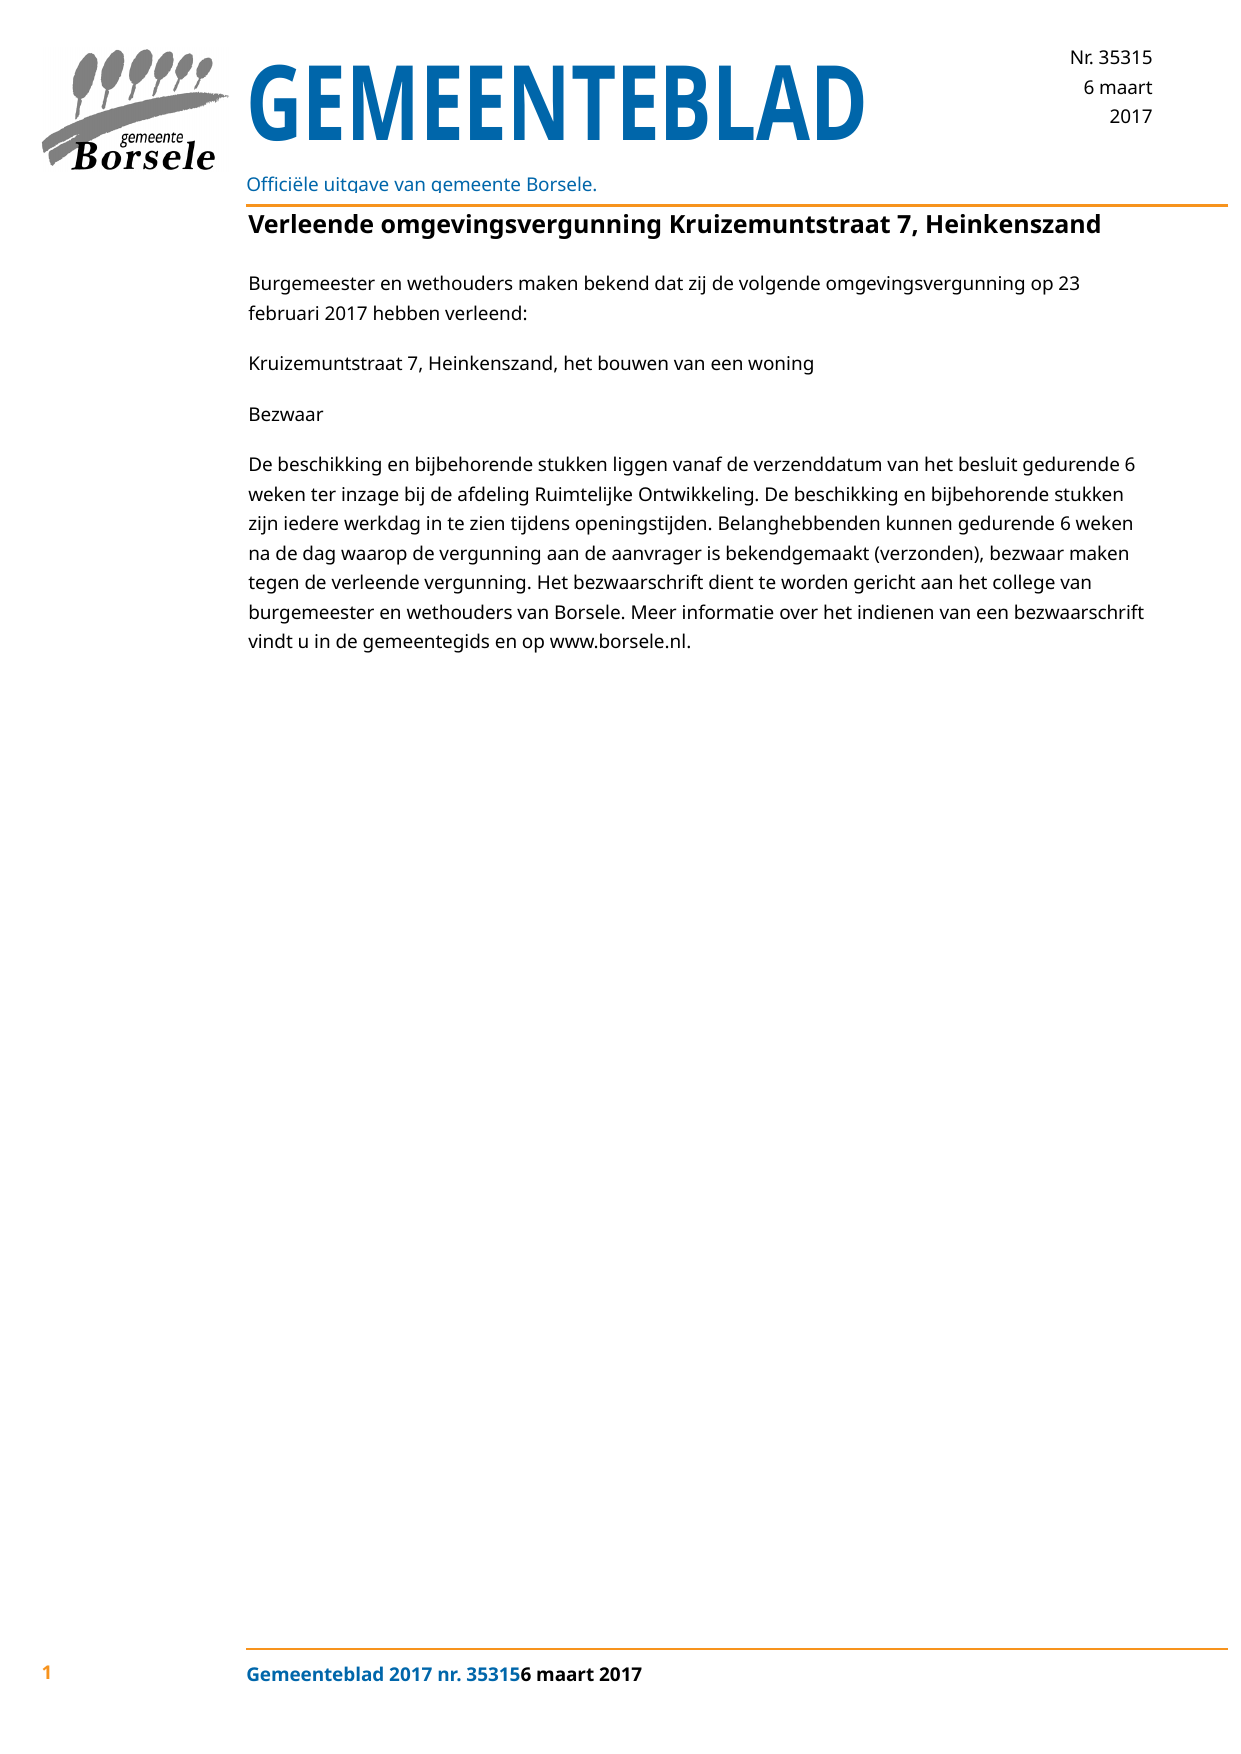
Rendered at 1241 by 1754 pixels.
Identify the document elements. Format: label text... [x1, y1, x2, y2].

picture [41, 47, 231, 172]
text De beschikking en bijbehorende stukken liggen vanaf de verzenddatum van het besluit gedurende 6 weken ter inzage bij de afdeling Ruimtelijke Ontwikkeling. De beschikking en bijbehorende stukken zijn iedere werkdag in te zien tijdens openingstijden. Belanghebbenden kunnen gedurende 6 weken na de dag waarop de vergunning aan de aanvrager is bekendgemaakt (verzonden), bezwaar maken tegen de verleende vergunning. Het bezwaarschrift dient te worden gericht aan het college van burgemeester en wethouders van Borsele. Meer informatie over het indienen van een bezwaarschrift vindt u in de gemeentegids en op www.borsele.nl. [248, 451, 1152, 654]
text Bezwaar [248, 401, 1152, 426]
text Verleende omgevingsvergunning Kruizemuntstraat 7, Heinkenszand [248, 207, 1152, 241]
text Kruizemuntstraat 7, Heinkenszand, het bouwen van een woning [248, 350, 1152, 376]
text Burgemeester en wethouders maken bekend dat zij de volgende omgevingsvergunning op 23 februari 2017 hebben verleend: [248, 270, 1152, 326]
